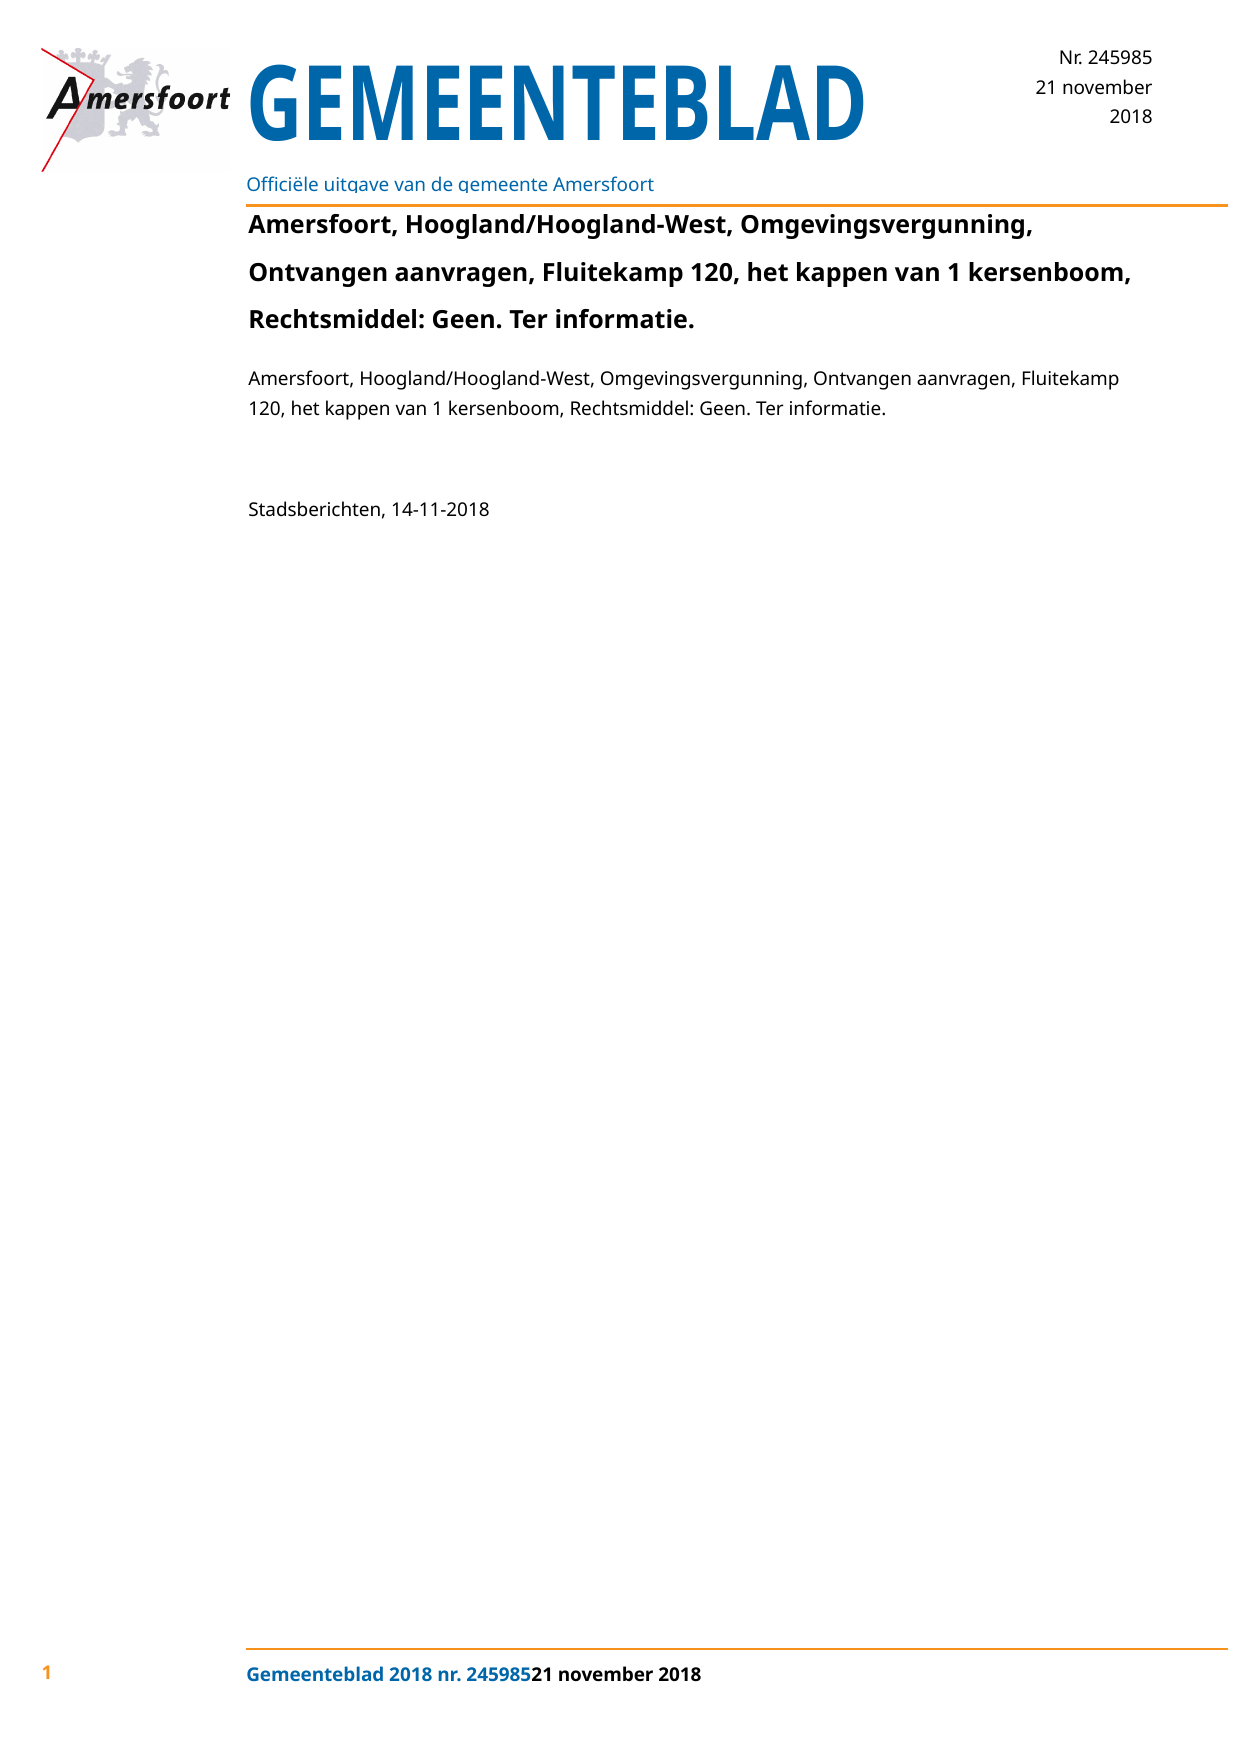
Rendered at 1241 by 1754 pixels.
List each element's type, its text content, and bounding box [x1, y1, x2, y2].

text Stadsberichten, 14-11-2018 [248, 496, 1152, 522]
text Amersfoort, Hoogland/Hoogland-West, Omgevingsvergunning, Ontvangen aanvragen, Fluitekamp 120, het kappen van 1 kersenboom, Rechtsmiddel: Geen. Ter informatie. [248, 207, 1152, 336]
picture [41, 47, 231, 172]
text Amersfoort, Hoogland/Hoogland-West, Omgevingsvergunning, Ontvangen aanvragen, Fluitekamp 120, het kappen van 1 kersenboom, Rechtsmiddel: Geen. Ter informatie. [248, 366, 1152, 421]
